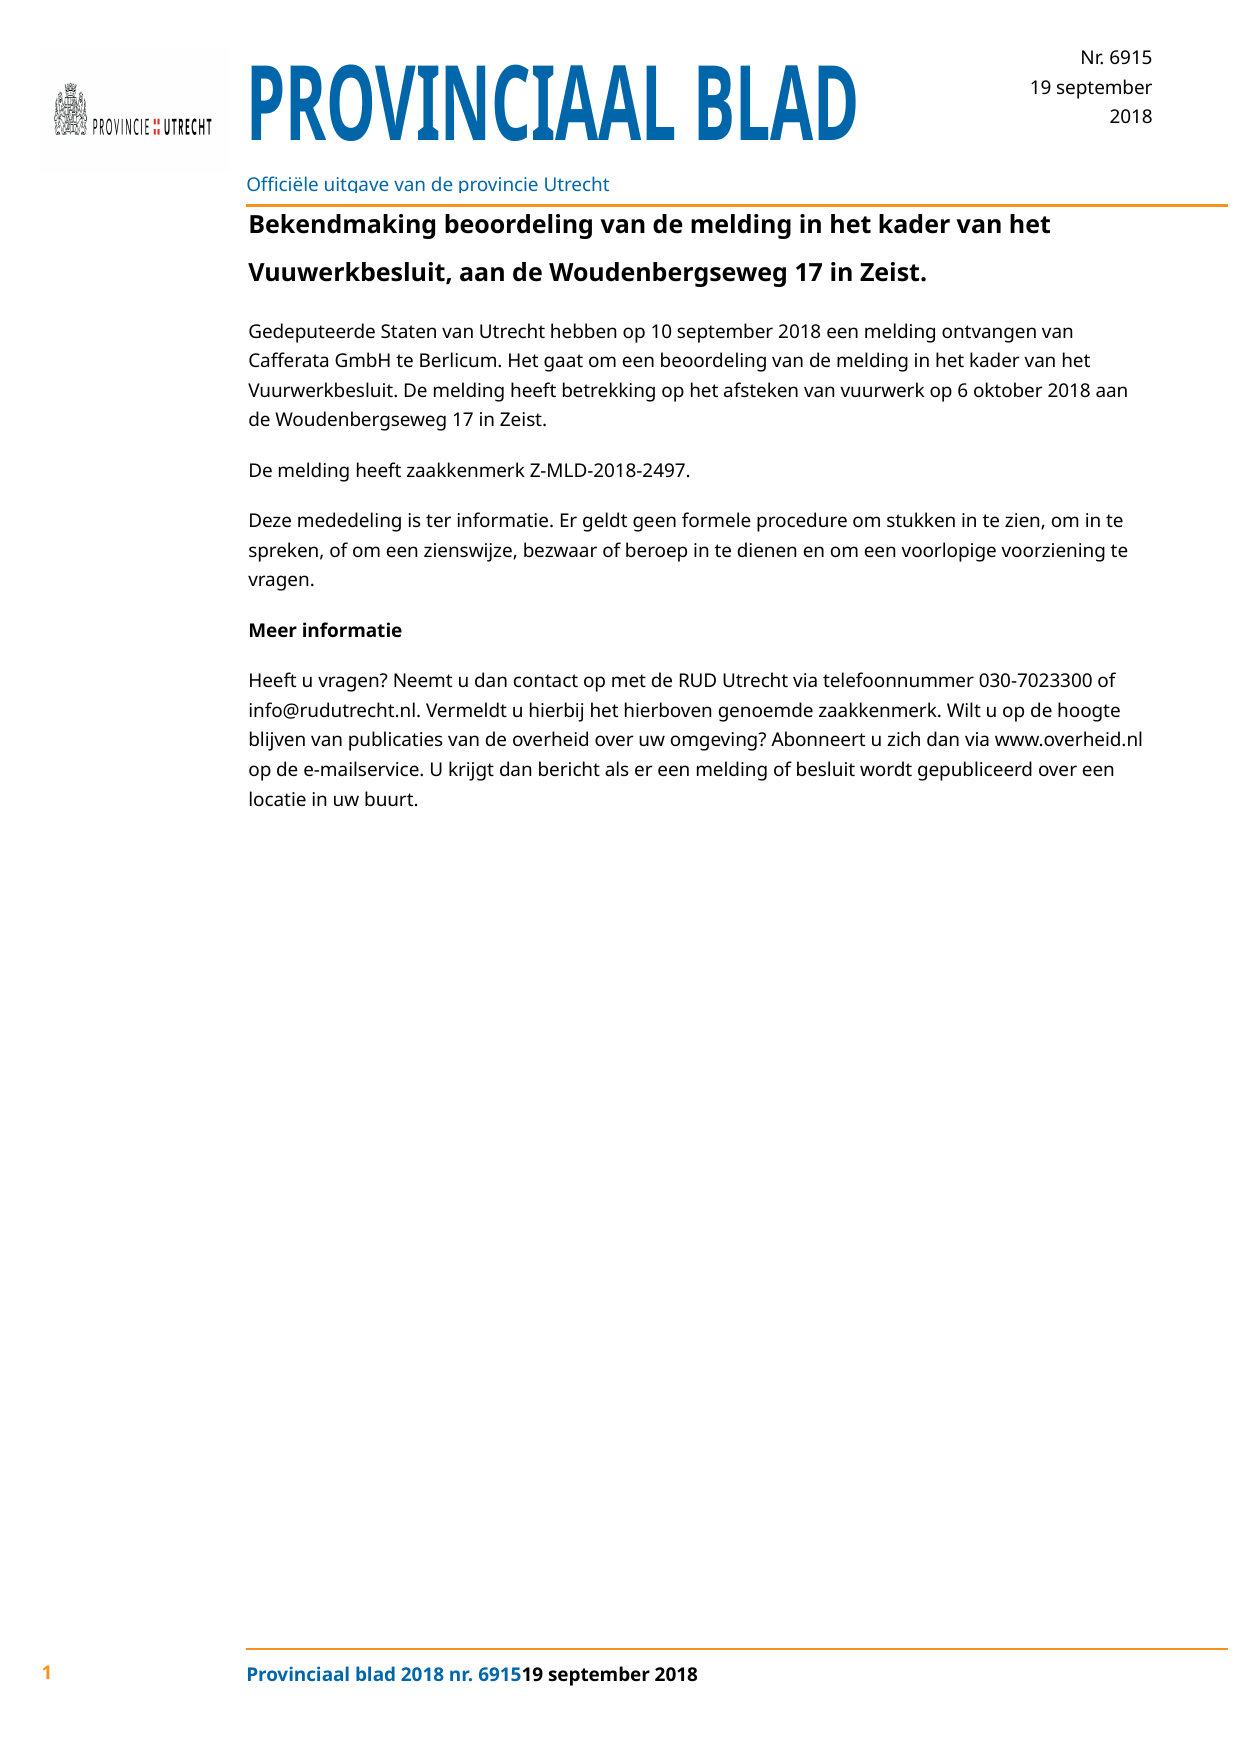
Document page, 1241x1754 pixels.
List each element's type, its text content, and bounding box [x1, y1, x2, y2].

text Gedeputeerde Staten van Utrecht hebben op 10 september 2018 een melding ontvangen van Cafferata GmbH te Berlicum. Het gaat om een beoordeling van de melding in het kader van het Vuurwerkbesluit. De melding heeft betrekking op het afsteken van vuurwerk op 6 oktober 2018 aan de Woudenbergseweg 17 in Zeist. [248, 318, 1152, 432]
text Deze mededeling is ter informatie. Er geldt geen formele procedure om stukken in te zien, om in te spreken, of om een zienswijze, bezwaar of beroep in te dienen en om een voorlopige voorziening te vragen. [248, 507, 1152, 592]
picture [41, 47, 231, 172]
text De melding heeft zaakkenmerk Z-MLD-2018-2497. [248, 457, 1152, 483]
text Meer informatie [248, 617, 1152, 643]
text Heeft u vragen? Neemt u dan contact op met de RUD Utrecht via telefoonnummer 030-7023300 of info@rudutrecht.nl. Vermeldt u hierbij het hierboven genoemde zaakkenmerk. Wilt u op de hoogte blijven van publicaties van de overheid over uw omgeving? Abonneert u zich dan via www.overheid.nl op de e-mailservice. U krijgt dan bericht als er een melding of besluit wordt gepubliceerd over een locatie in uw buurt. [248, 667, 1152, 812]
text Bekendmaking beoordeling van de melding in het kader van het Vuuwerkbesluit, aan de Woudenbergseweg 17 in Zeist. [248, 207, 1152, 288]
